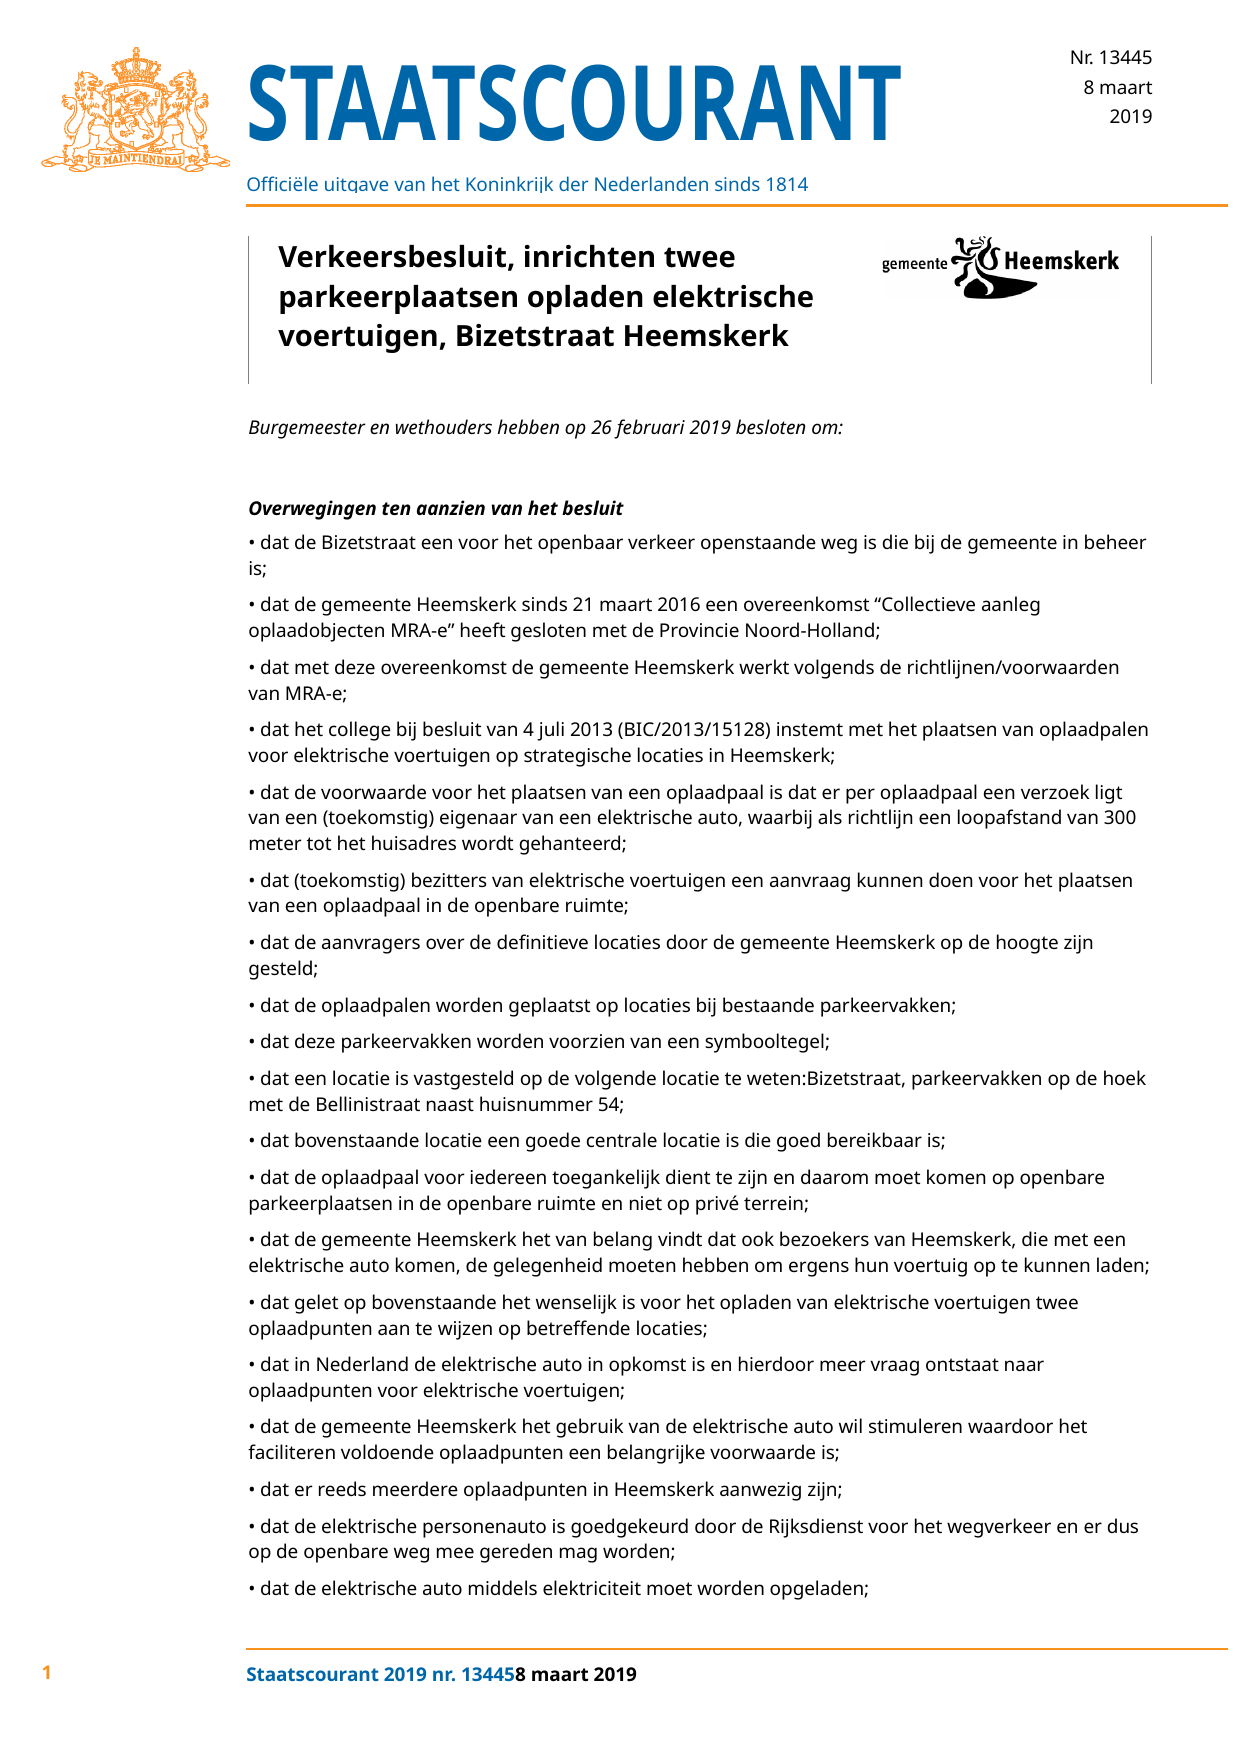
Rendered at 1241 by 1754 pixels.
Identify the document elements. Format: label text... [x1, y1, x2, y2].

text • dat de oplaadpaal voor iedereen toegankelijk dient te zijn en daarom moet komen op openbare parkeerplaatsen in de openbare ruimte en niet op privé terrein; [248, 1164, 1152, 1216]
text Overwegingen ten aanzien van het besluit [248, 495, 1152, 521]
text • dat (toekomstig) bezitters van elektrische voertuigen een aanvraag kunnen doen voor het plaatsen van een oplaadpaal in de openbare ruimte; [248, 867, 1152, 918]
text • dat de elektrische auto middels elektriciteit moet worden opgeladen; [248, 1575, 1152, 1601]
text • dat gelet op bovenstaande het wenselijk is voor het opladen van elektrische voertuigen twee oplaadpunten aan te wijzen op betreffende locaties; [248, 1289, 1152, 1340]
table_header Verkeersbesluit, inrichten twee parkeerplaatsen opladen elektrische voertuigen, Bizetstraat Heemskerk [249, 236, 850, 384]
text • dat in Nederland de elektrische auto in opkomst is en hierdoor meer vraag ontstaat naar oplaadpunten voor elektrische voertuigen; [248, 1351, 1152, 1403]
text • dat de gemeente Heemskerk het van belang vindt dat ook bezoekers van Heemskerk, die met een elektrische auto komen, de gelegenheid moeten hebben om ergens hun voertuig op te kunnen laden; [248, 1227, 1152, 1278]
picture [882, 236, 1119, 299]
text • dat de gemeente Heemskerk het gebruik van de elektrische auto wil stimuleren waardoor het faciliteren voldoende oplaadpunten een belangrijke voorwaarde is; [248, 1414, 1152, 1465]
text • dat bovenstaande locatie een goede centrale locatie is die goed bereikbaar is; [248, 1127, 1152, 1153]
text • dat de aanvragers over de definitieve locaties door de gemeente Heemskerk op de hoogte zijn gesteld; [248, 929, 1152, 981]
text • dat een locatie is vastgesteld op de volgende locatie te weten:Bizetstraat, parkeervakken op de hoek met de Bellinistraat naast huisnummer 54; [248, 1065, 1152, 1117]
picture [41, 47, 231, 172]
text • dat de oplaadpalen worden geplaatst op locaties bij bestaande parkeervakken; [248, 992, 1152, 1017]
text • dat met deze overeenkomst de gemeente Heemskerk werkt volgends de richtlijnen/voorwaarden van MRA-e; [248, 654, 1152, 706]
table_header [850, 236, 1151, 384]
text • dat er reeds meerdere oplaadpunten in Heemskerk aanwezig zijn; [248, 1476, 1152, 1502]
text • dat de gemeente Heemskerk sinds 21 maart 2016 een overeenkomst “Collectieve aanleg oplaadobjecten MRA-e” heeft gesloten met de Provincie Noord-Holland; [248, 592, 1152, 643]
text • dat het college bij besluit van 4 juli 2013 (BIC/2013/15128) instemt met het plaatsen van oplaadpalen voor elektrische voertuigen op strategische locaties in Heemskerk; [248, 716, 1152, 768]
text • dat deze parkeervakken worden voorzien van een symbooltegel; [248, 1028, 1152, 1054]
text • dat de Bizetstraat een voor het openbaar verkeer openstaande weg is die bij de gemeente in beheer is; [248, 529, 1152, 581]
text Burgemeester en wethouders hebben op 26 februari 2019 besloten om: [248, 414, 1152, 440]
text • dat de voorwaarde voor het plaatsen van een oplaadpaal is dat er per oplaadpaal een verzoek ligt van een (toekomstig) eigenaar van een elektrische auto, waarbij als richtlijn een loopafstand van 300 meter tot het huisadres wordt gehanteerd; [248, 779, 1152, 856]
text • dat de elektrische personenauto is goedgekeurd door de Rijksdienst voor het wegverkeer en er dus op de openbare weg mee gereden mag worden; [248, 1513, 1152, 1564]
